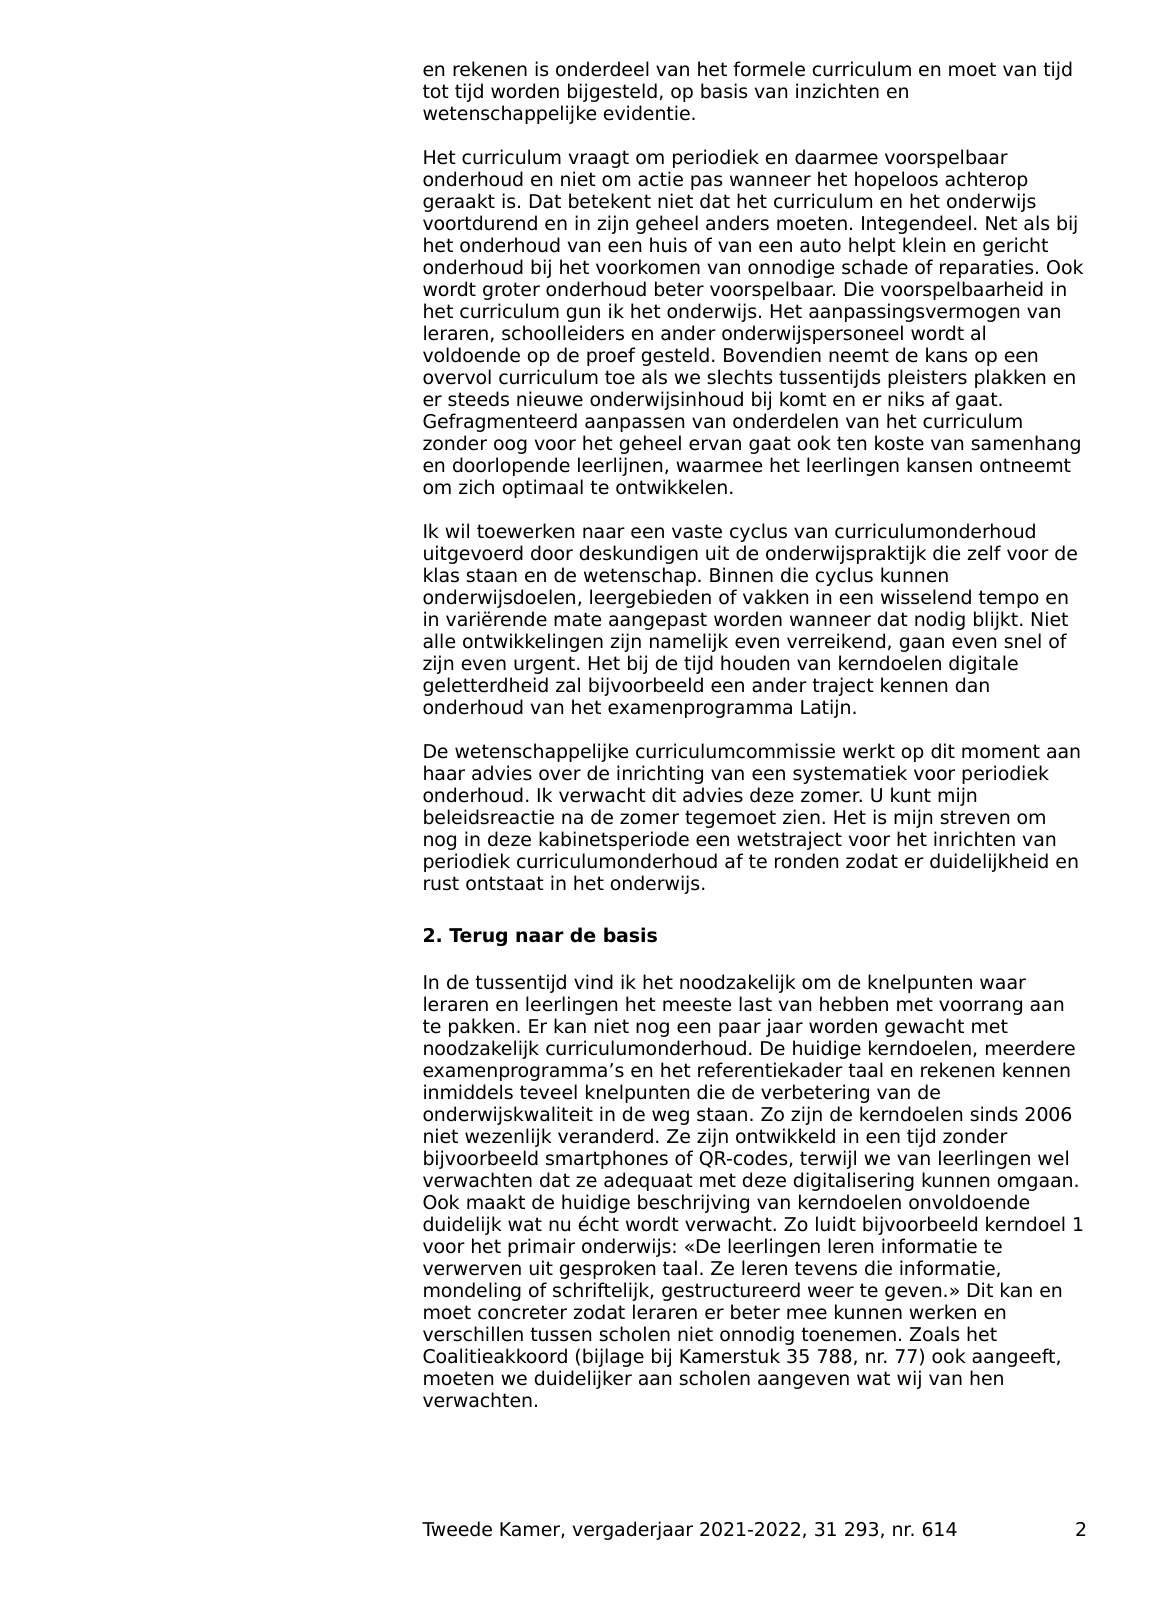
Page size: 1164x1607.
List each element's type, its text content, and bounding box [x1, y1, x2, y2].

text Het curriculum vraagt om periodiek en daarmee voorspelbaar onderhoud en niet om actie pas wanneer het hopeloos achterop geraakt is. Dat betekent niet dat het curriculum en het onderwijs voortdurend en in zijn geheel anders moeten. Integendeel. Net als bij het onderhoud van een huis of van een auto helpt klein en gericht onderhoud bij het voorkomen van onnodige schade of reparaties. Ook wordt groter onderhoud beter voorspelbaar. Die voorspelbaarheid in het curriculum gun ik het onderwijs. Het aanpassingsvermogen van leraren, schoolleiders en ander onderwijspersoneel wordt al voldoende op de proef gesteld. Bovendien neemt de kans op een overvol curriculum toe als we slechts tussentijds pleisters plakken en er steeds nieuwe onderwijsinhoud bij komt en er niks af gaat. Gefragmenteerd aanpassen van onderdelen van het curriculum zonder oog voor het geheel ervan gaat ook ten koste van samenhang en doorlopende leerlijnen, waarmee het leerlingen kansen ontneemt om zich optimaal te ontwikkelen. [422, 147, 1087, 499]
text De wetenschappelijke curriculumcommissie werkt op dit moment aan haar advies over de inrichting van een systematiek voor periodiek onderhoud. Ik verwacht dit advies deze zomer. U kunt mijn beleidsreactie na de zomer tegemoet zien. Het is mijn streven om nog in deze kabinetsperiode een wetstraject voor het inrichten van periodiek curriculumonderhoud af te ronden zodat er duidelijkheid en rust ontstaat in het onderwijs. [422, 741, 1087, 895]
text Ik wil toewerken naar een vaste cyclus van curriculumonderhoud uitgevoerd door deskundigen uit de onderwijspraktijk die zelf voor de klas staan en de wetenschap. Binnen die cyclus kunnen onderwijsdoelen, leergebieden of vakken in een wisselend tempo en in variërende mate aangepast worden wanneer dat nodig blijkt. Niet alle ontwikkelingen zijn namelijk even verreikend, gaan even snel of zijn even urgent. Het bij de tijd houden van kerndoelen digitale geletterdheid zal bijvoorbeeld een ander traject kennen dan onderhoud van het examenprogramma Latijn. [422, 521, 1087, 719]
text en rekenen is onderdeel van het formele curriculum en moet van tijd tot tijd worden bijgesteld, op basis van inzichten en wetenschappelijke evidentie. [422, 59, 1087, 125]
subtitle 2. Terug naar de basis [422, 925, 1087, 947]
text In de tussentijd vind ik het noodzakelijk om de knelpunten waar leraren en leerlingen het meeste last van hebben met voorrang aan te pakken. Er kan niet nog een paar jaar worden gewacht met noodzakelijk curriculumonderhoud. De huidige kerndoelen, meerdere examenprogramma’s en het referentiekader taal en rekenen kennen inmiddels teveel knelpunten die de verbetering van de onderwijskwaliteit in de weg staan. Zo zijn de kerndoelen sinds 2006 niet wezenlijk veranderd. Ze zijn ontwikkeld in een tijd zonder bijvoorbeeld smartphones of QR-codes, terwijl we van leerlingen wel verwachten dat ze adequaat met deze digitalisering kunnen omgaan. Ook maakt de huidige beschrijving van kerndoelen onvoldoende duidelijk wat nu écht wordt verwacht. Zo luidt bijvoorbeeld kerndoel 1 voor het primair onderwijs: «De leerlingen leren informatie te verwerven uit gesproken taal. Ze leren tevens die informatie, mondeling of schriftelijk, gestructureerd weer te geven.» Dit kan en moet concreter zodat leraren er beter mee kunnen werken en verschillen tussen scholen niet onnodig toenemen. Zoals het Coalitieakkoord (bijlage bij Kamerstuk 35 788, nr. 77) ook aangeeft, moeten we duidelijker aan scholen aangeven wat wij van hen verwachten. [422, 972, 1087, 1411]
